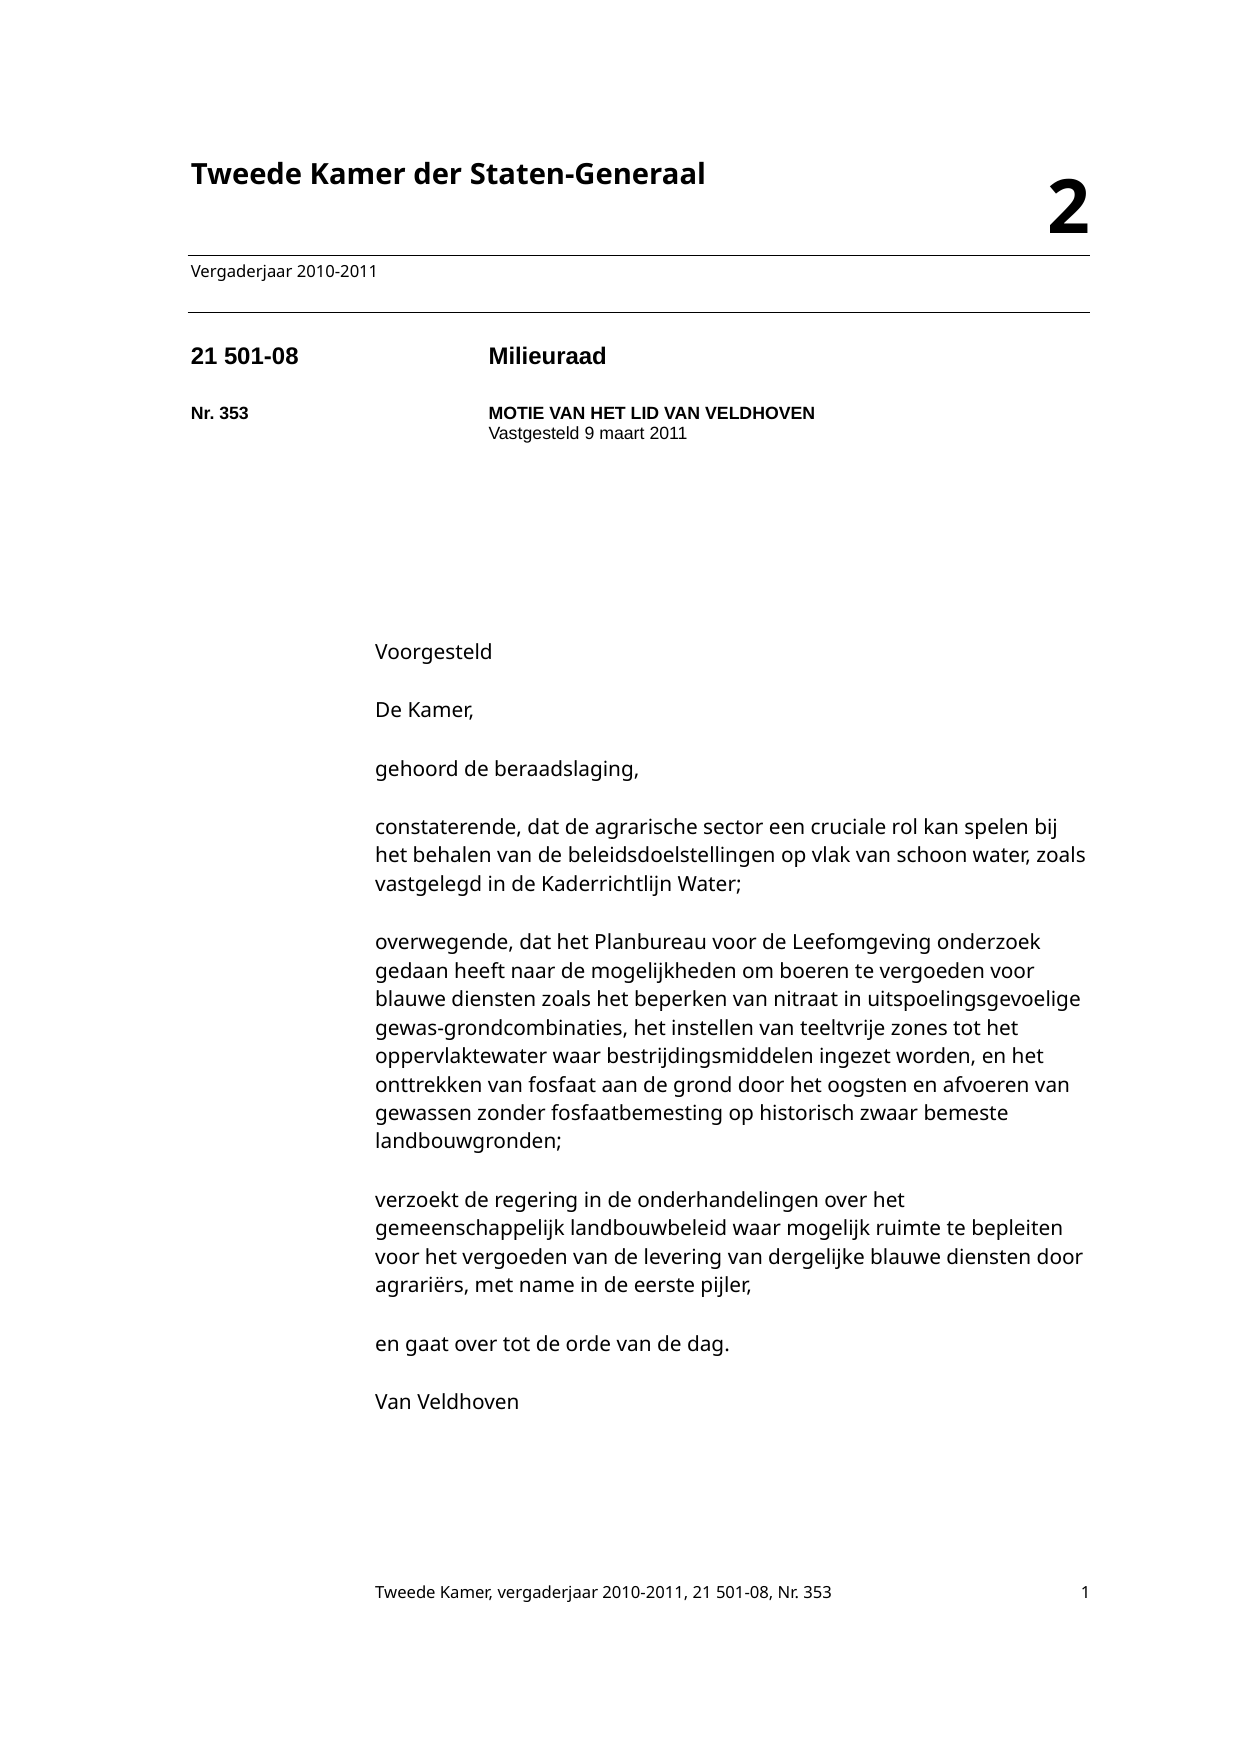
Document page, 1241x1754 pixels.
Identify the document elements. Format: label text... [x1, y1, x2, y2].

table_header Tweede Kamer der Staten-Generaal [188, 150, 909, 255]
table_header 2 [910, 150, 1090, 255]
text Voorgesteld [375, 637, 1090, 665]
table_cell Nr. 353 [188, 399, 485, 518]
table_cell MOTIE VAN HET LID VAN VELDHOVEN Vastgesteld 9 maart 2011 [485, 399, 1090, 518]
text overwegende, dat het Planbureau voor de Leefomgeving onderzoek gedaan heeft naar de mogelijkheden om boeren te vergoeden voor blauwe diensten zoals het beperken van nitraat in uitspoelingsgevoelige gewas-grondcombinaties, het instellen van teeltvrije zones tot het oppervlaktewater waar bestrijdingsmiddelen ingezet worden, en het onttrekken van fosfaat aan de grond door het oogsten en afvoeren van gewassen zonder fosfaatbemesting op historisch zwaar bemeste landbouwgronden; [375, 927, 1090, 1155]
table_cell [485, 256, 1090, 312]
text Van Veldhoven [375, 1387, 1090, 1416]
text en gaat over tot de orde van de dag. [375, 1329, 1090, 1357]
text gehoord de beraadslaging, [375, 754, 1090, 782]
table_cell Milieuraad [485, 339, 1090, 399]
text constaterende, dat de agrarische sector een cruciale rol kan spelen bij het behalen van de beleidsdoelstellingen op vlak van schoon water, zoals vastgelegd in de Kaderrichtlijn Water; [375, 812, 1090, 897]
table_cell 21 501-08 [188, 339, 485, 399]
table_cell [188, 313, 485, 339]
table_cell [485, 313, 1090, 339]
text verzoekt de regering in de onderhandelingen over het gemeenschappelijk landbouwbeleid waar mogelijk ruimte te bepleiten voor het vergoeden van de levering van dergelijke blauwe diensten door agrariërs, met name in de eerste pijler, [375, 1185, 1090, 1299]
table_cell Vergaderjaar 2010-2011 [188, 256, 485, 312]
text De Kamer, [375, 695, 1090, 724]
